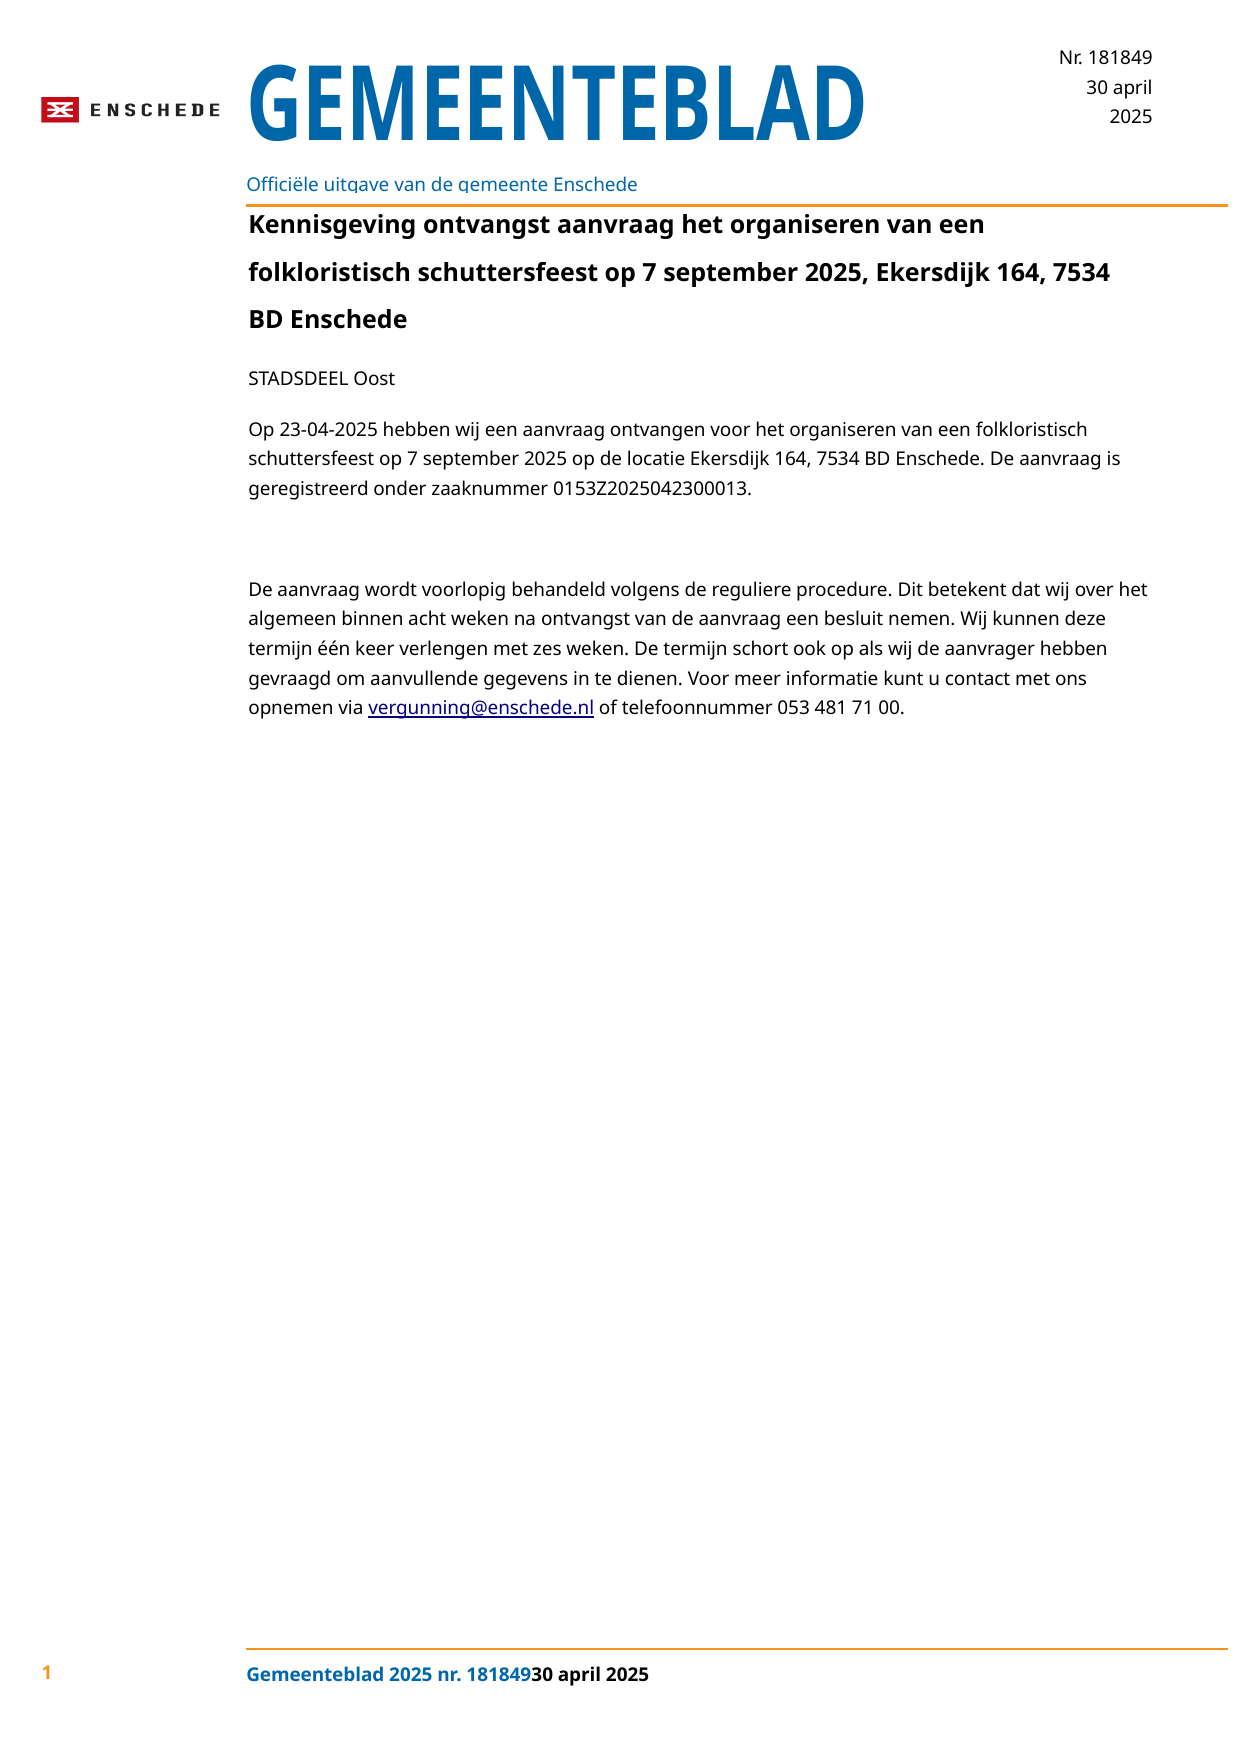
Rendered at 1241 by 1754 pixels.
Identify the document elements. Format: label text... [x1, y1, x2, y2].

text Op 23-04-2025 hebben wij een aanvraag ontvangen voor het organiseren van een folkloristisch schuttersfeest op 7 september 2025 op de locatie Ekersdijk 164, 7534 BD Enschede. De aanvraag is geregistreerd onder zaaknummer 0153Z2025042300013. [248, 416, 1152, 501]
text De aanvraag wordt voorlopig behandeld volgens de reguliere procedure. Dit betekent dat wij over het algemeen binnen acht weken na ontvangst van de aanvraag een besluit nemen. Wij kunnen deze termijn één keer verlengen met zes weken. De termijn schort ook op als wij de aanvrager hebben gevraagd om aanvullende gegevens in te dienen. Voor meer informatie kunt u contact met ons opnemen via vergunning@enschede.nl of telefoonnummer 053 481 71 00. [248, 576, 1152, 720]
text Kennisgeving ontvangst aanvraag het organiseren van een folkloristisch schuttersfeest op 7 september 2025, Ekersdijk 164, 7534 BD Enschede [248, 207, 1152, 336]
text STADSDEEL Oost [248, 366, 1152, 391]
picture [41, 47, 231, 172]
